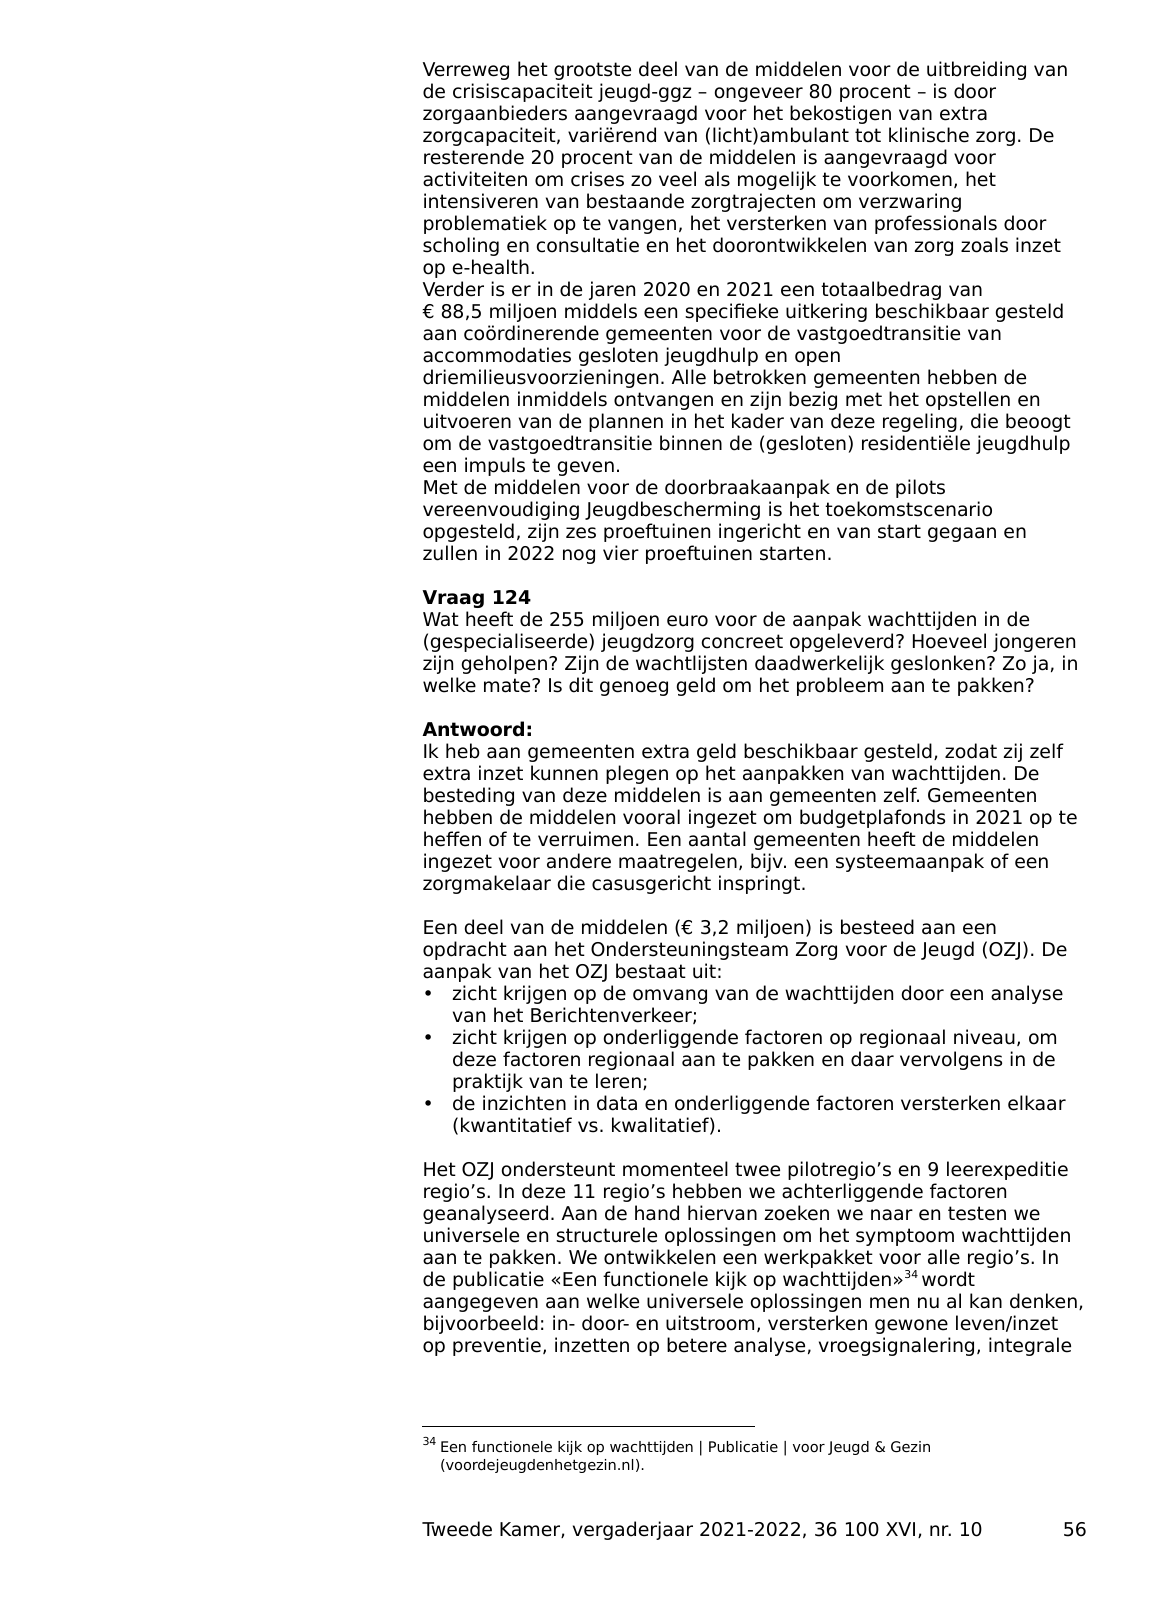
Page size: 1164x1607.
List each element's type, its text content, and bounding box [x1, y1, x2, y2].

text Ik heb aan gemeenten extra geld beschikbaar gesteld, zodat zij zelf extra inzet kunnen plegen op het aanpakken van wachttijden. De besteding van deze middelen is aan gemeenten zelf. Gemeenten hebben de middelen vooral ingezet om budgetplafonds in 2021 op te heffen of te verruimen. Een aantal gemeenten heeft de middelen ingezet voor andere maatregelen, bijv. een systeemaanpak of een zorgmakelaar die casusgericht inspringt. [422, 741, 1087, 895]
text Verder is er in de jaren 2020 en 2021 een totaalbedrag van € 88,5 miljoen middels een specifieke uitkering beschikbaar gesteld aan coördinerende gemeenten voor de vastgoedtransitie van accommodaties gesloten jeugdhulp en open driemilieusvoorzieningen. Alle betrokken gemeenten hebben de middelen inmiddels ontvangen en zijn bezig met het opstellen en uitvoeren van de plannen in het kader van deze regeling, die beoogt om de vastgoedtransitie binnen de (gesloten) residentiële jeugdhulp een impuls te geven. [422, 279, 1087, 477]
text Een deel van de middelen (€ 3,2 miljoen) is besteed aan een opdracht aan het Ondersteuningsteam Zorg voor de Jeugd (OZJ). De aanpak van het OZJ bestaat uit: [422, 917, 1087, 983]
text • zicht krijgen op de omvang van de wachttijden door een analyse van het Berichtenverkeer; [422, 983, 1087, 1027]
text Met de middelen voor de doorbraakaanpak en de pilots vereenvoudiging Jeugdbescherming is het toekomstscenario opgesteld, zijn zes proeftuinen ingericht en van start gegaan en zullen in 2022 nog vier proeftuinen starten. [422, 477, 1087, 564]
text Het OZJ ondersteunt momenteel twee pilotregio’s en 9 leerexpeditie regio’s. In deze 11 regio’s hebben we achterliggende factoren geanalyseerd. Aan de hand hiervan zoeken we naar en testen we universele en structurele oplossingen om het symptoom wachttijden aan te pakken. We ontwikkelen een werkpakket voor alle regio’s. In de publicatie «Een functionele kijk op wachttijden»wordt aangegeven aan welke universele oplossingen men nu al kan denken, bijvoorbeeld: in- door- en uitstroom, versterken gewone leven/inzet op preventie, inzetten op betere analyse, vroegsignalering, integrale [422, 1159, 1087, 1357]
subtitle Vraag 124 [422, 587, 1087, 609]
text • de inzichten in data en onderliggende factoren versterken elkaar (kwantitatief vs. kwalitatief). [422, 1093, 1087, 1137]
text Een functionele kijk op wachttijden | Publicatie | voor Jeugd & Gezin (voordejeugdenhetgezin.nl). [422, 1435, 1087, 1474]
text • zicht krijgen op onderliggende factoren op regionaal niveau, om deze factoren regionaal aan te pakken en daar vervolgens in de praktijk van te leren; [422, 1027, 1087, 1093]
text Verreweg het grootste deel van de middelen voor de uitbreiding van de crisiscapaciteit jeugd-ggz – ongeveer 80 procent – is door zorgaanbieders aangevraagd voor het bekostigen van extra zorgcapaciteit, variërend van (licht)ambulant tot klinische zorg. De resterende 20 procent van de middelen is aangevraagd voor activiteiten om crises zo veel als mogelijk te voorkomen, het intensiveren van bestaande zorgtrajecten om verzwaring problematiek op te vangen, het versterken van professionals door scholing en consultatie en het doorontwikkelen van zorg zoals inzet op e-health. [422, 59, 1087, 279]
subtitle Antwoord: [422, 719, 1087, 741]
text Wat heeft de 255 miljoen euro voor de aanpak wachttijden in de (gespecialiseerde) jeugdzorg concreet opgeleverd? Hoeveel jongeren zijn geholpen? Zijn de wachtlijsten daadwerkelijk geslonken? Zo ja, in welke mate? Is dit genoeg geld om het probleem aan te pakken? [422, 609, 1087, 697]
